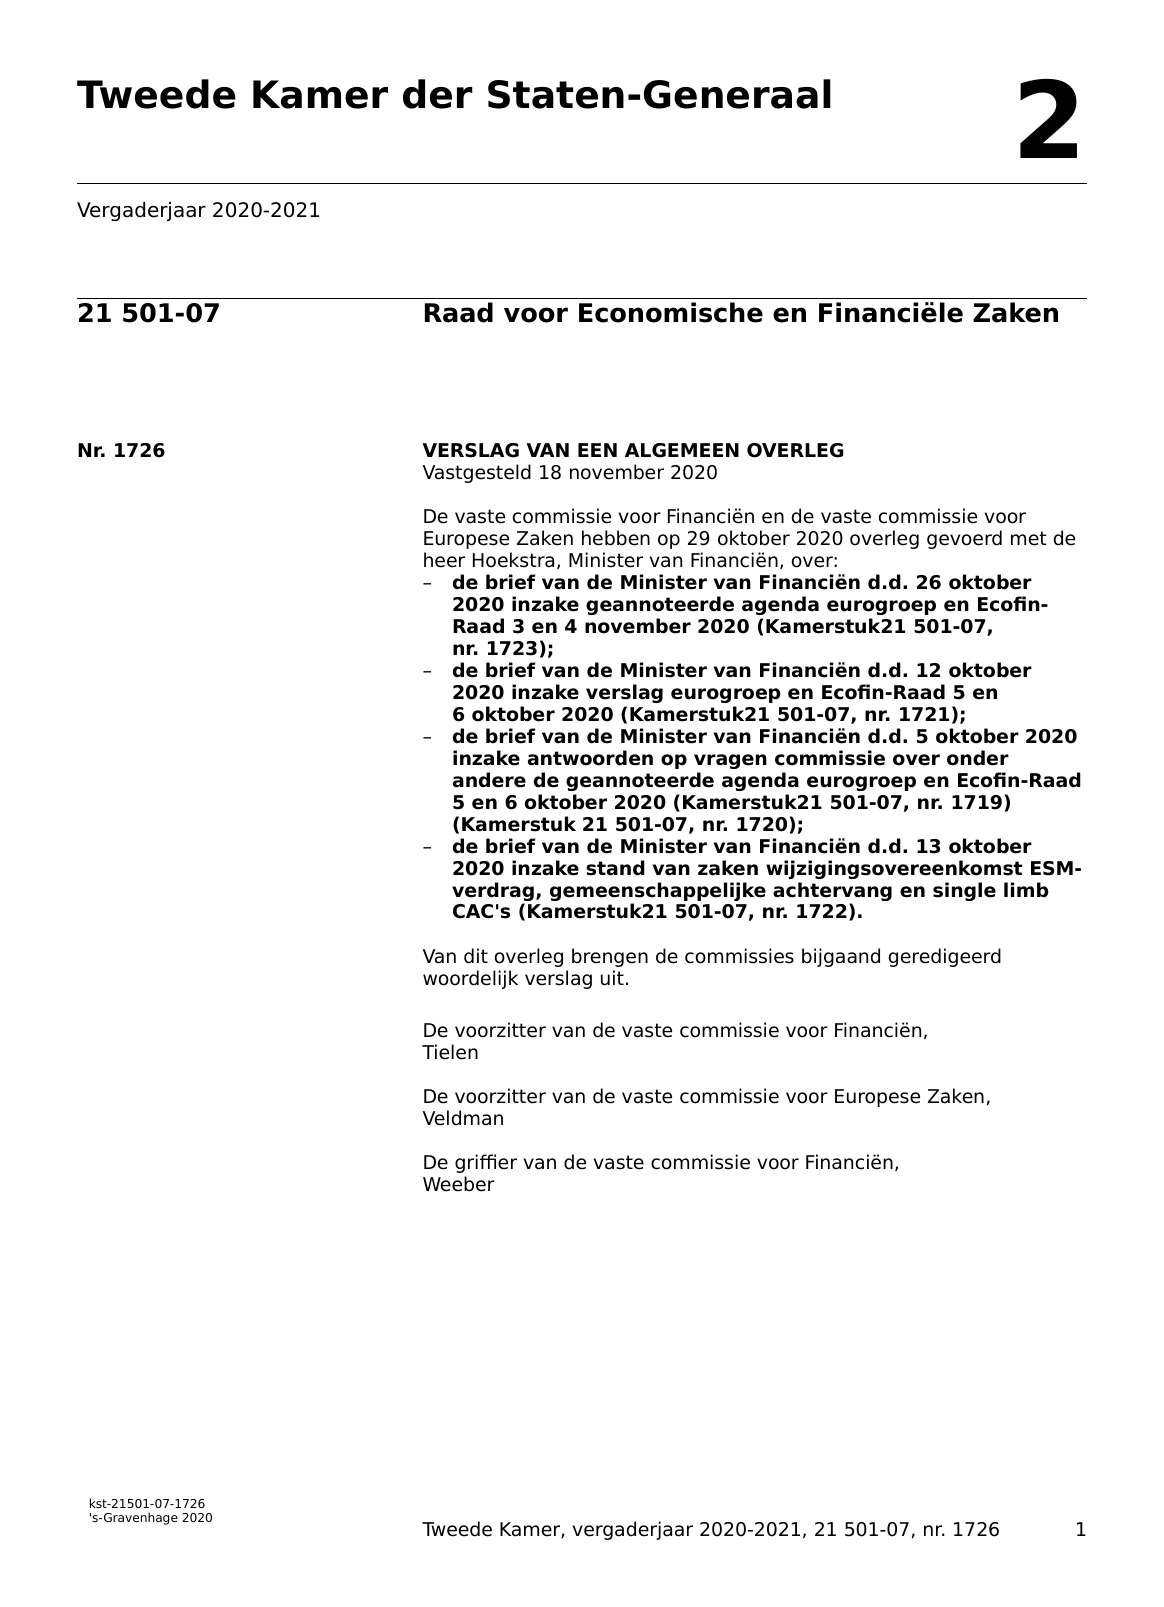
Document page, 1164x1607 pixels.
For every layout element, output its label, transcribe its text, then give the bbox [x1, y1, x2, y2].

text – de brief van de Minister van Financiën d.d. 12 oktober 2020 inzake verslag eurogroep en Ecofin-Raad 5 en 6 oktober 2020 (Kamerstuk21 501-07, nr. 1721); [422, 660, 1087, 726]
table_cell Vergaderjaar 2020-2021 [77, 184, 1087, 298]
text Van dit overleg brengen de commissies bijgaand geredigeerd woordelijk verslag uit. [422, 946, 1087, 989]
text De voorzitter van de vaste commissie voor Financiën, Tielen [422, 1019, 1087, 1063]
subtitle 21 501-07 Raad voor Economische en Financiële Zaken [77, 299, 1087, 329]
text kst-21501-07-1726 [88, 1497, 323, 1511]
text De griffier van de vaste commissie voor Financiën, Weeber [422, 1152, 1087, 1196]
text – de brief van de Minister van Financiën d.d. 26 oktober 2020 inzake geannoteerde agenda eurogroep en Ecofin-Raad 3 en 4 november 2020 (Kamerstuk21 501-07, nr. 1723); [422, 572, 1087, 660]
table_header 2 [886, 59, 1087, 183]
text – de brief van de Minister van Financiën d.d. 5 oktober 2020 inzake antwoorden op vragen commissie over onder andere de geannoteerde agenda eurogroep en Ecofin-Raad 5 en 6 oktober 2020 (Kamerstuk21 501-07, nr. 1719) (Kamerstuk 21 501-07, nr. 1720); [422, 726, 1087, 836]
text De voorzitter van de vaste commissie voor Europese Zaken, Veldman [422, 1086, 1087, 1130]
text 's-Gravenhage 2020 [88, 1511, 323, 1525]
text De vaste commissie voor Financiën en de vaste commissie voor Europese Zaken hebben op 29 oktober 2020 overleg gevoerd met de heer Hoekstra, Minister van Financiën, over: [422, 506, 1087, 572]
table_header Tweede Kamer der Staten-Generaal [77, 59, 886, 183]
subtitle Nr. 1726 VERSLAG VAN EEN ALGEMEEN OVERLEG [77, 440, 1087, 462]
text Vastgesteld 18 november 2020 [422, 462, 1087, 484]
text – de brief van de Minister van Financiën d.d. 13 oktober 2020 inzake stand van zaken wijzigingsovereenkomst ESM-verdrag, gemeenschappelijke achtervang en single limb CAC's (Kamerstuk21 501-07, nr. 1722). [422, 836, 1087, 923]
